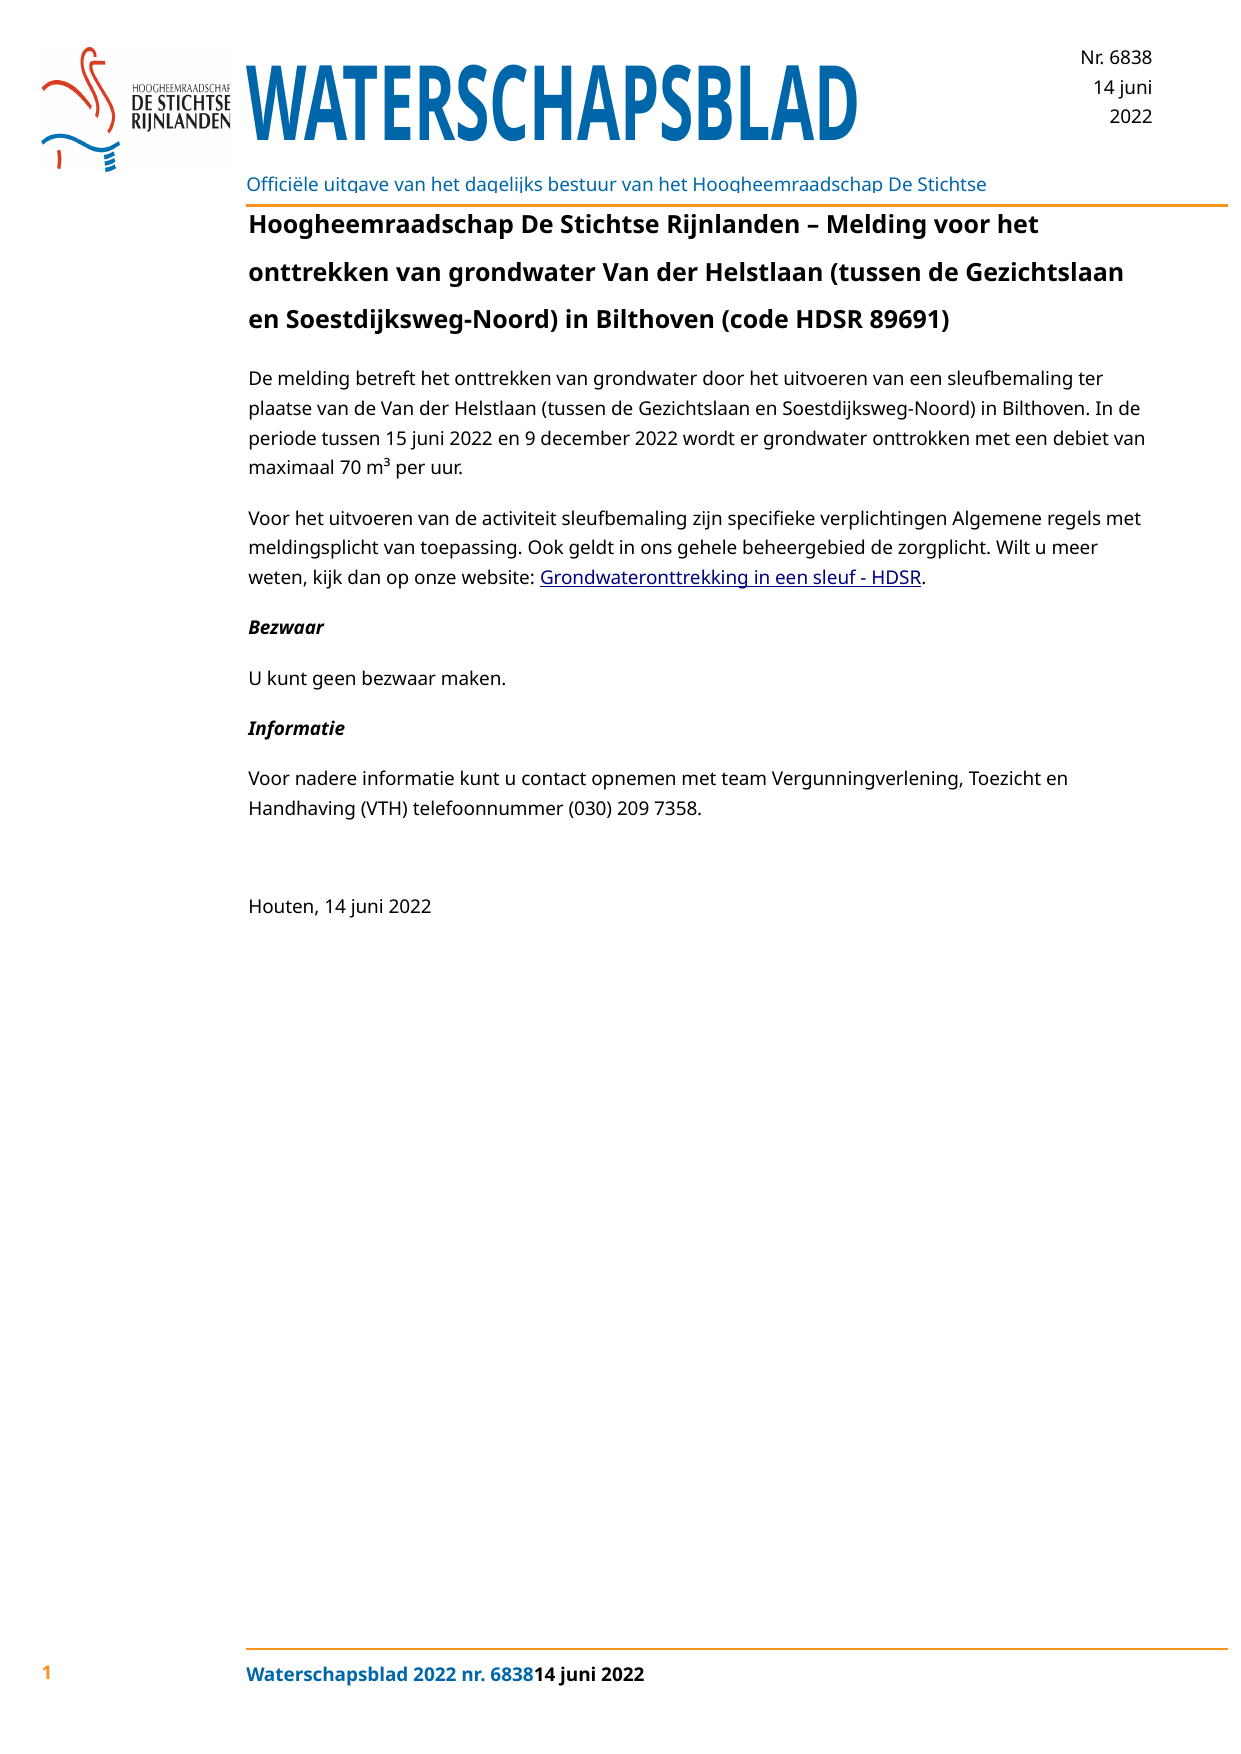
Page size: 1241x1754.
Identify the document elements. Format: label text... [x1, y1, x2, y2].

text Informatie [248, 715, 1152, 741]
text Hoogheemraadschap De Stichtse Rijnlanden – Melding voor het onttrekken van grondwater Van der Helstlaan (tussen de Gezichtslaan en Soestdijksweg-Noord) in Bilthoven (code HDSR 89691) [248, 207, 1152, 336]
text De melding betreft het onttrekken van grondwater door het uitvoeren van een sleufbemaling ter plaatse van de Van der Helstlaan (tussen de Gezichtslaan en Soestdijksweg-Noord) in Bilthoven. In de periode tussen 15 juni 2022 en 9 december 2022 wordt er grondwater onttrokken met een debiet van maximaal 70 m³ per uur. [248, 366, 1152, 480]
text Houten, 14 juni 2022 [248, 893, 1152, 919]
picture [41, 47, 231, 172]
text Voor het uitvoeren van de activiteit sleufbemaling zijn specifieke verplichtingen Algemene regels met meldingsplicht van toepassing. Ook geldt in ons gehele beheergebied de zorgplicht. Wilt u meer weten, kijk dan op onze website: Grondwateronttrekking in een sleuf - HDSR. [248, 505, 1152, 589]
text U kunt geen bezwaar maken. [248, 665, 1152, 690]
text Voor nadere informatie kunt u contact opnemen met team Vergunningverlening, Toezicht en Handhaving (VTH) telefoonnummer (030) 209 7358. [248, 766, 1152, 821]
text Bezwaar [248, 614, 1152, 640]
